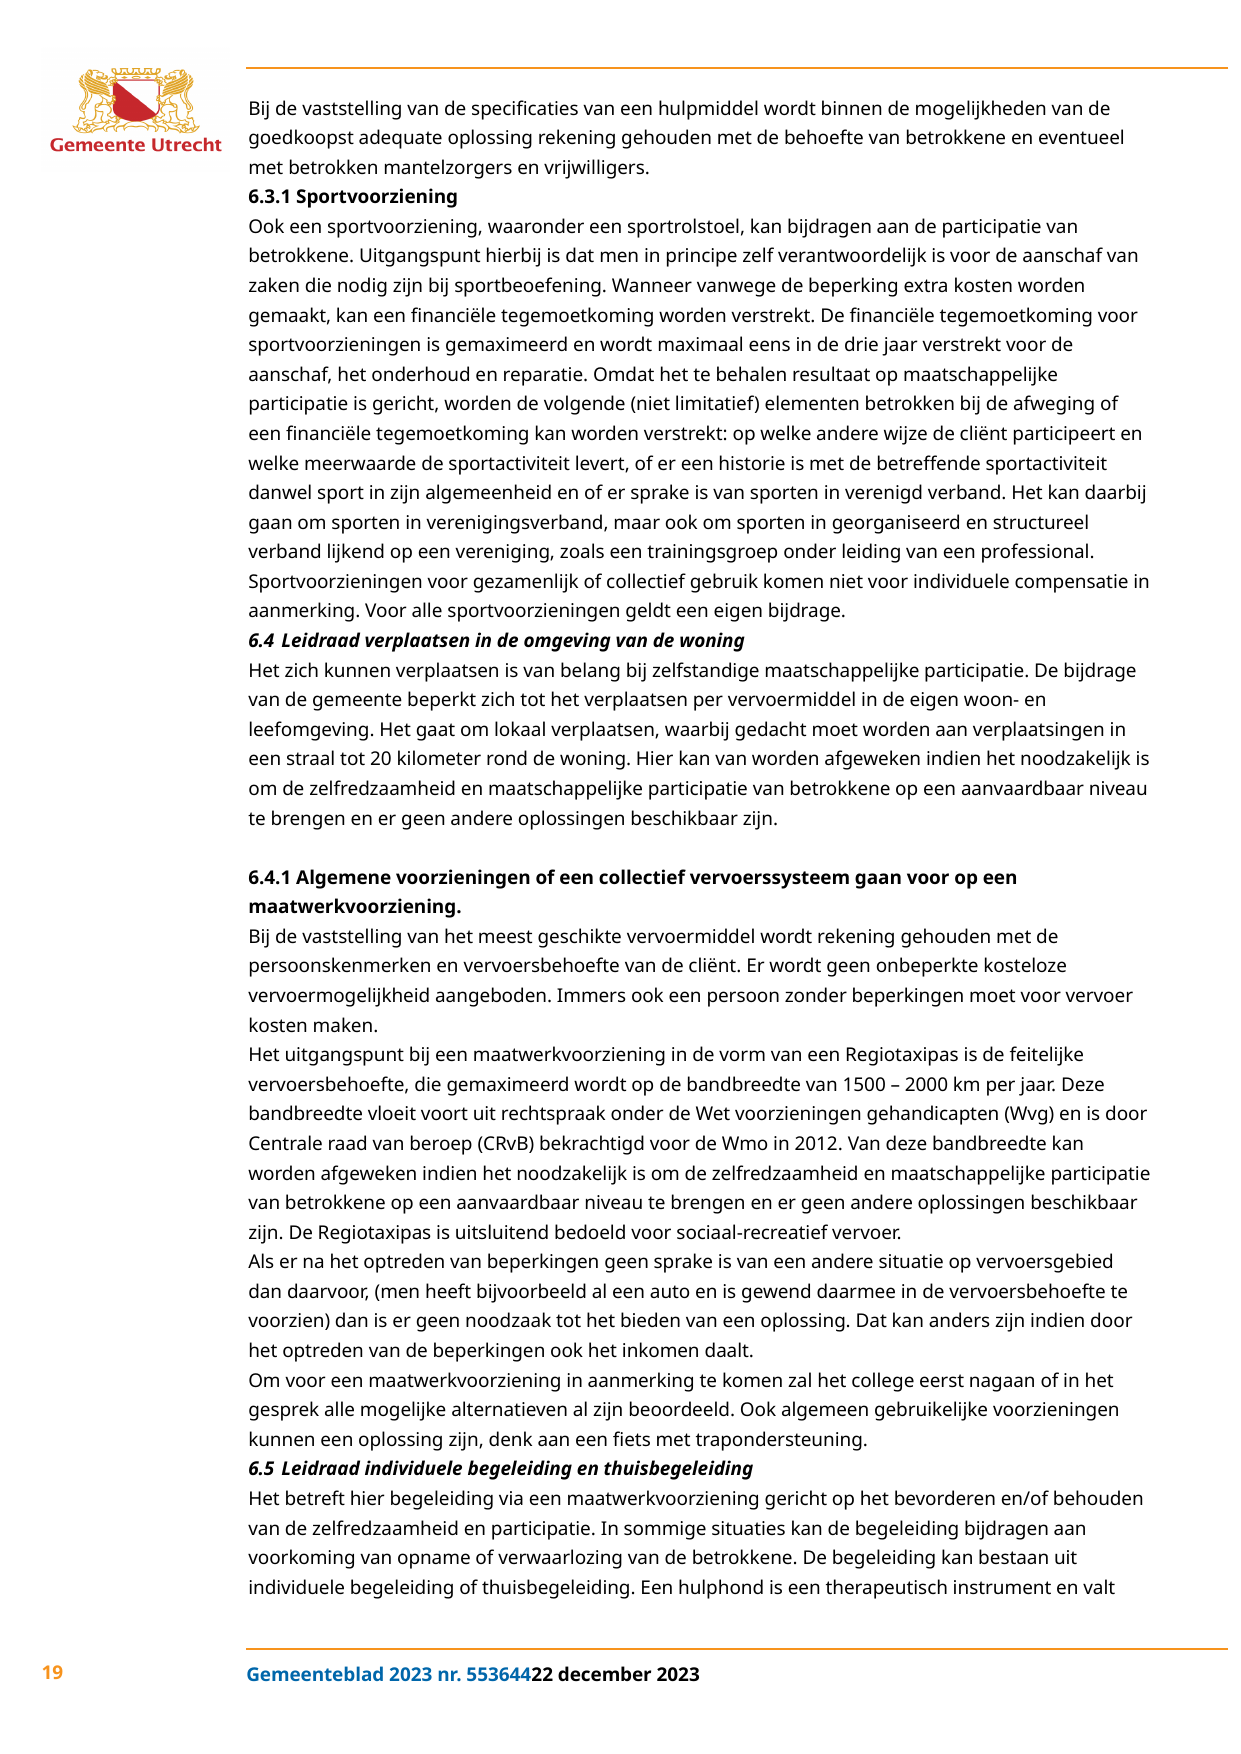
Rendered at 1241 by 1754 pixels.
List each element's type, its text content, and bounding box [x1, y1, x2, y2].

text Bij de vaststelling van het meest geschikte vervoermiddel wordt rekening gehouden met de persoonskenmerken en vervoersbehoefte van de cliënt. Er wordt geen onbeperkte kosteloze vervoermogelijkheid aangeboden. Immers ook een persoon zonder beperkingen moet voor vervoer kosten maken. [248, 923, 1152, 1038]
text Het zich kunnen verplaatsen is van belang bij zelfstandige maatschappelijke participatie. De bijdrage van de gemeente beperkt zich tot het verplaatsen per vervoermiddel in de eigen woon- en leefomgeving. Het gaat om lokaal verplaatsen, waarbij gedacht moet worden aan verplaatsingen in een straal tot 20 kilometer rond de woning. Hier kan van worden afgeweken indien het noodzakelijk is om de zelfredzaamheid en maatschappelijke participatie van betrokkene op een aanvaardbaar niveau te brengen en er geen andere oplossingen beschikbaar zijn. [248, 657, 1152, 831]
text Bij de vaststelling van de specificaties van een hulpmiddel wordt binnen de mogelijkheden van de goedkoopst adequate oplossing rekening gehouden met de behoefte van betrokkene en eventueel met betrokken mantelzorgers en vrijwilligers. [248, 95, 1152, 180]
text 6.4.1 Algemene voorzieningen of een collectief vervoerssysteem gaan voor op een maatwerkvoorziening. [248, 864, 1152, 919]
picture [41, 47, 231, 172]
text Om voor een maatwerkvoorziening in aanmerking te komen zal het college eerst nagaan of in het gesprek alle mogelijke alternatieven al zijn beoordeeld. Ook algemeen gebruikelijke voorzieningen kunnen een oplossing zijn, denk aan een fiets met trapondersteuning. [248, 1367, 1152, 1452]
text Het uitgangspunt bij een maatwerkvoorziening in de vorm van een Regiotaxipas is de feitelijke vervoersbehoefte, die gemaximeerd wordt op de bandbreedte van 1500 – 2000 km per jaar. Deze bandbreedte vloeit voort uit rechtspraak onder de Wet voorzieningen gehandicapten (Wvg) en is door Centrale raad van beroep (CRvB) bekrachtigd voor de Wmo in 2012. Van deze bandbreedte kan worden afgeweken indien het noodzakelijk is om de zelfredzaamheid en maatschappelijke participatie van betrokkene op een aanvaardbaar niveau te brengen en er geen andere oplossingen beschikbaar zijn. De Regiotaxipas is uitsluitend bedoeld voor sociaal-recreatief vervoer. [248, 1041, 1152, 1245]
text Het betreft hier begeleiding via een maatwerkvoorziening gericht op het bevorderen en/of behouden van de zelfredzaamheid en participatie. In sommige situaties kan de begeleiding bijdragen aan voorkoming van opname of verwaarlozing van de betrokkene. De begeleiding kan bestaan uit individuele begeleiding of thuisbegeleiding. Een hulphond is een therapeutisch instrument en valt [248, 1485, 1152, 1600]
text Ook een sportvoorziening, waaronder een sportrolstoel, kan bijdragen aan de participatie van betrokkene. Uitgangspunt hierbij is dat men in principe zelf verantwoordelijk is voor de aanschaf van zaken die nodig zijn bij sportbeoefening. Wanneer vanwege de beperking extra kosten worden gemaakt, kan een financiële tegemoetkoming worden verstrekt. De financiële tegemoetkoming voor sportvoorzieningen is gemaximeerd en wordt maximaal eens in de drie jaar verstrekt voor de aanschaf, het onderhoud en reparatie. Omdat het te behalen resultaat op maatschappelijke participatie is gericht, worden de volgende (niet limitatief) elementen betrokken bij de afweging of een financiële tegemoetkoming kan worden verstrekt: op welke andere wijze de cliënt participeert en welke meerwaarde de sportactiviteit levert, of er een historie is met de betreffende sportactiviteit danwel sport in zijn algemeenheid en of er sprake is van sporten in verenigd verband. Het kan daarbij gaan om sporten in verenigingsverband, maar ook om sporten in georganiseerd en structureel verband lijkend op een vereniging, zoals een trainingsgroep onder leiding van een professional. Sportvoorzieningen voor gezamenlijk of collectief gebruik komen niet voor individuele compensatie in aanmerking. Voor alle sportvoorzieningen geldt een eigen bijdrage. [248, 213, 1152, 623]
text 6.5 Leidraad individuele begeleiding en thuisbegeleiding [248, 1456, 1152, 1481]
text 6.4 Leidraad verplaatsen in de omgeving van de woning [248, 627, 1152, 653]
text Als er na het optreden van beperkingen geen sprake is van een andere situatie op vervoersgebied dan daarvoor, (men heeft bijvoorbeeld al een auto en is gewend daarmee in de vervoersbehoefte te voorzien) dan is er geen noodzaak tot het bieden van een oplossing. Dat kan anders zijn indien door het optreden van de beperkingen ook het inkomen daalt. [248, 1248, 1152, 1363]
text 6.3.1 Sportvoorziening [248, 183, 1152, 209]
